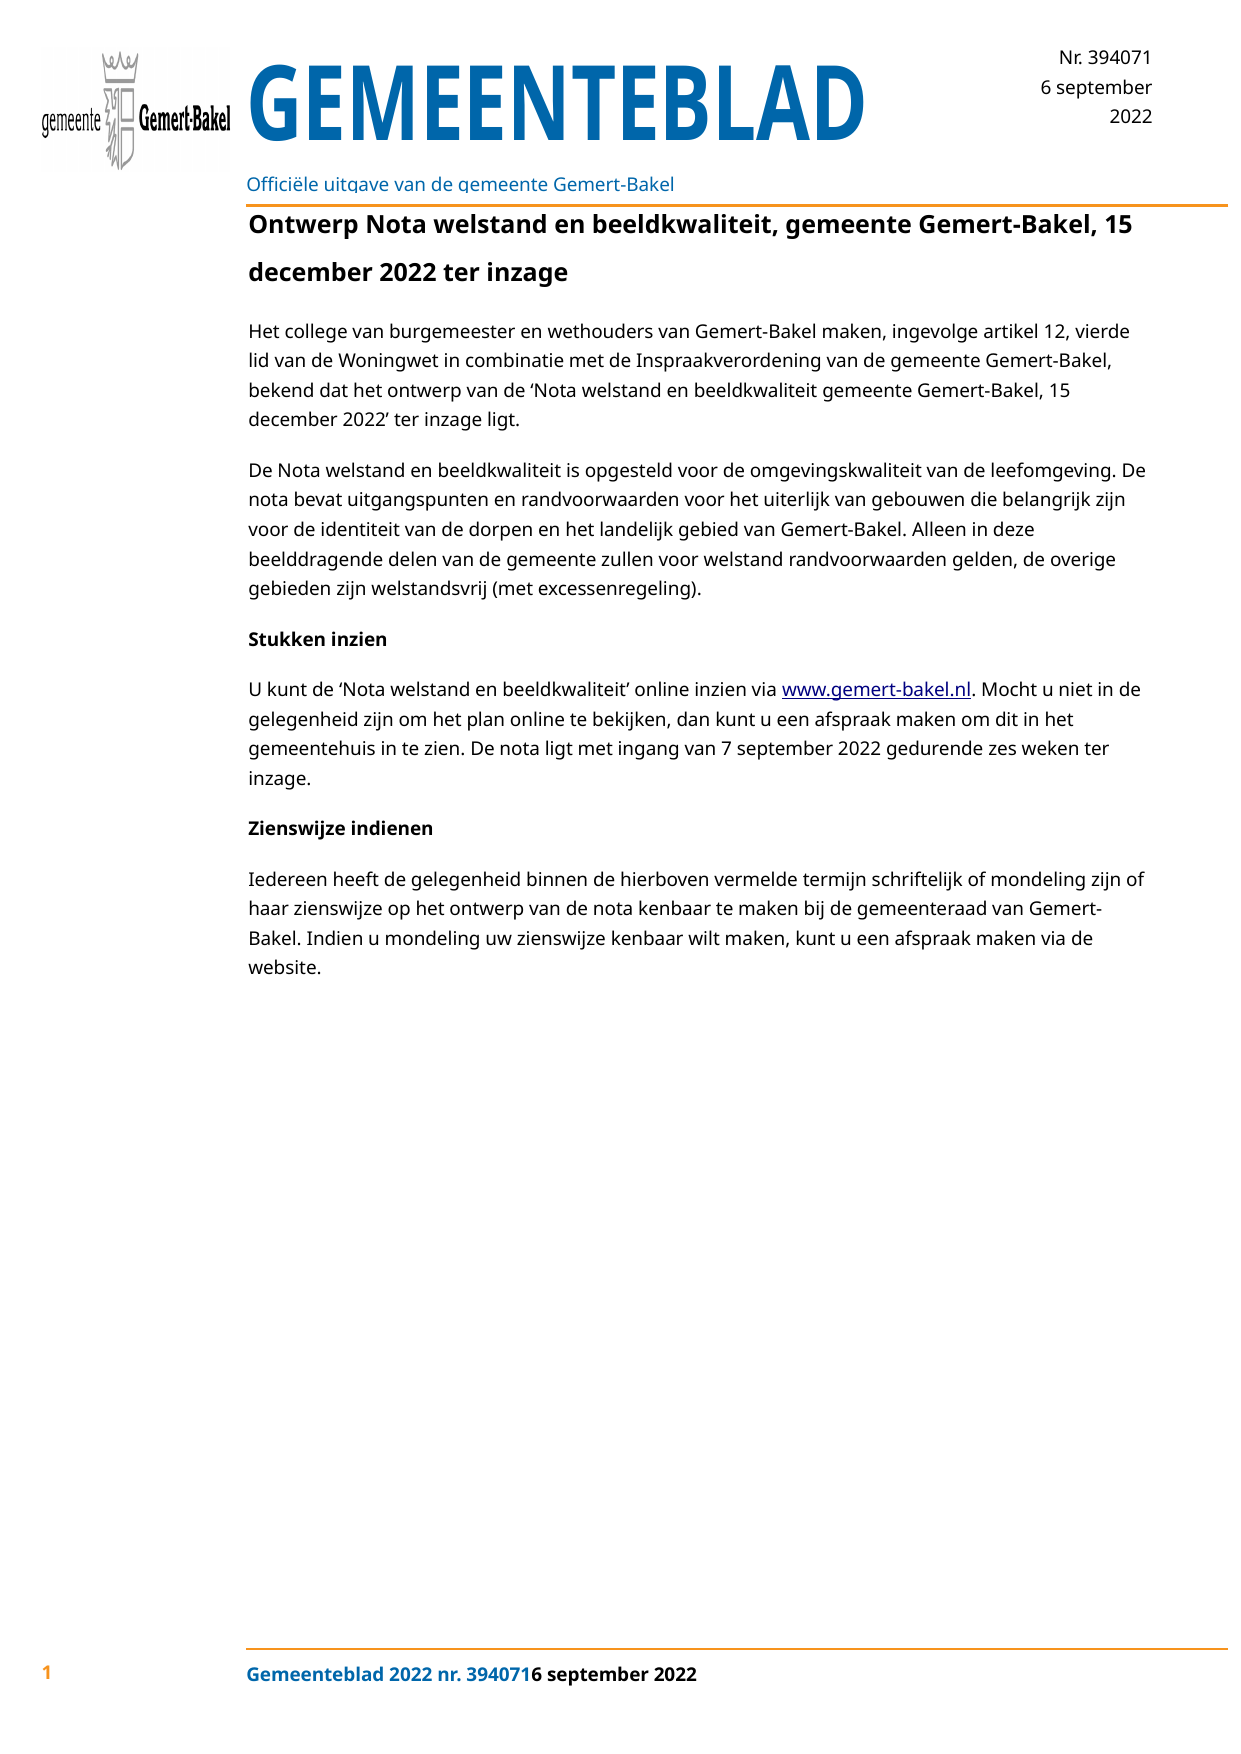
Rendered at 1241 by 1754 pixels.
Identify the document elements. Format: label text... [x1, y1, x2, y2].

text Iedereen heeft de gelegenheid binnen de hierboven vermelde termijn schriftelijk of mondeling zijn of haar zienswijze op het ontwerp van de nota kenbaar te maken bij de gemeenteraad van Gemert-Bakel. Indien u mondeling uw zienswijze kenbaar wilt maken, kunt u een afspraak maken via de website. [248, 866, 1152, 980]
text U kunt de ‘Nota welstand en beeldkwaliteit’ online inzien via www.gemert-bakel.nl. Mocht u niet in de gelegenheid zijn om het plan online te bekijken, dan kunt u een afspraak maken om dit in het gemeentehuis in te zien. De nota ligt met ingang van 7 september 2022 gedurende zes weken ter inzage. [248, 676, 1152, 791]
picture [41, 47, 231, 172]
text De Nota welstand en beeldkwaliteit is opgesteld voor de omgevingskwaliteit van de leefomgeving. De nota bevat uitgangspunten en randvoorwaarden voor het uiterlijk van gebouwen die belangrijk zijn voor de identiteit van de dorpen en het landelijk gebied van Gemert-Bakel. Alleen in deze beelddragende delen van de gemeente zullen voor welstand randvoorwaarden gelden, de overige gebieden zijn welstandsvrij (met excessenregeling). [248, 457, 1152, 601]
text Stukken inzien [248, 626, 1152, 652]
text Zienswijze indienen [248, 815, 1152, 841]
text Het college van burgemeester en wethouders van Gemert-Bakel maken, ingevolge artikel 12, vierde lid van de Woningwet in combinatie met de Inspraakverordening van de gemeente Gemert-Bakel, bekend dat het ontwerp van de ‘Nota welstand en beeldkwaliteit gemeente Gemert-Bakel, 15 december 2022’ ter inzage ligt. [248, 318, 1152, 432]
text Ontwerp Nota welstand en beeldkwaliteit, gemeente Gemert-Bakel, 15 december 2022 ter inzage [248, 207, 1152, 288]
